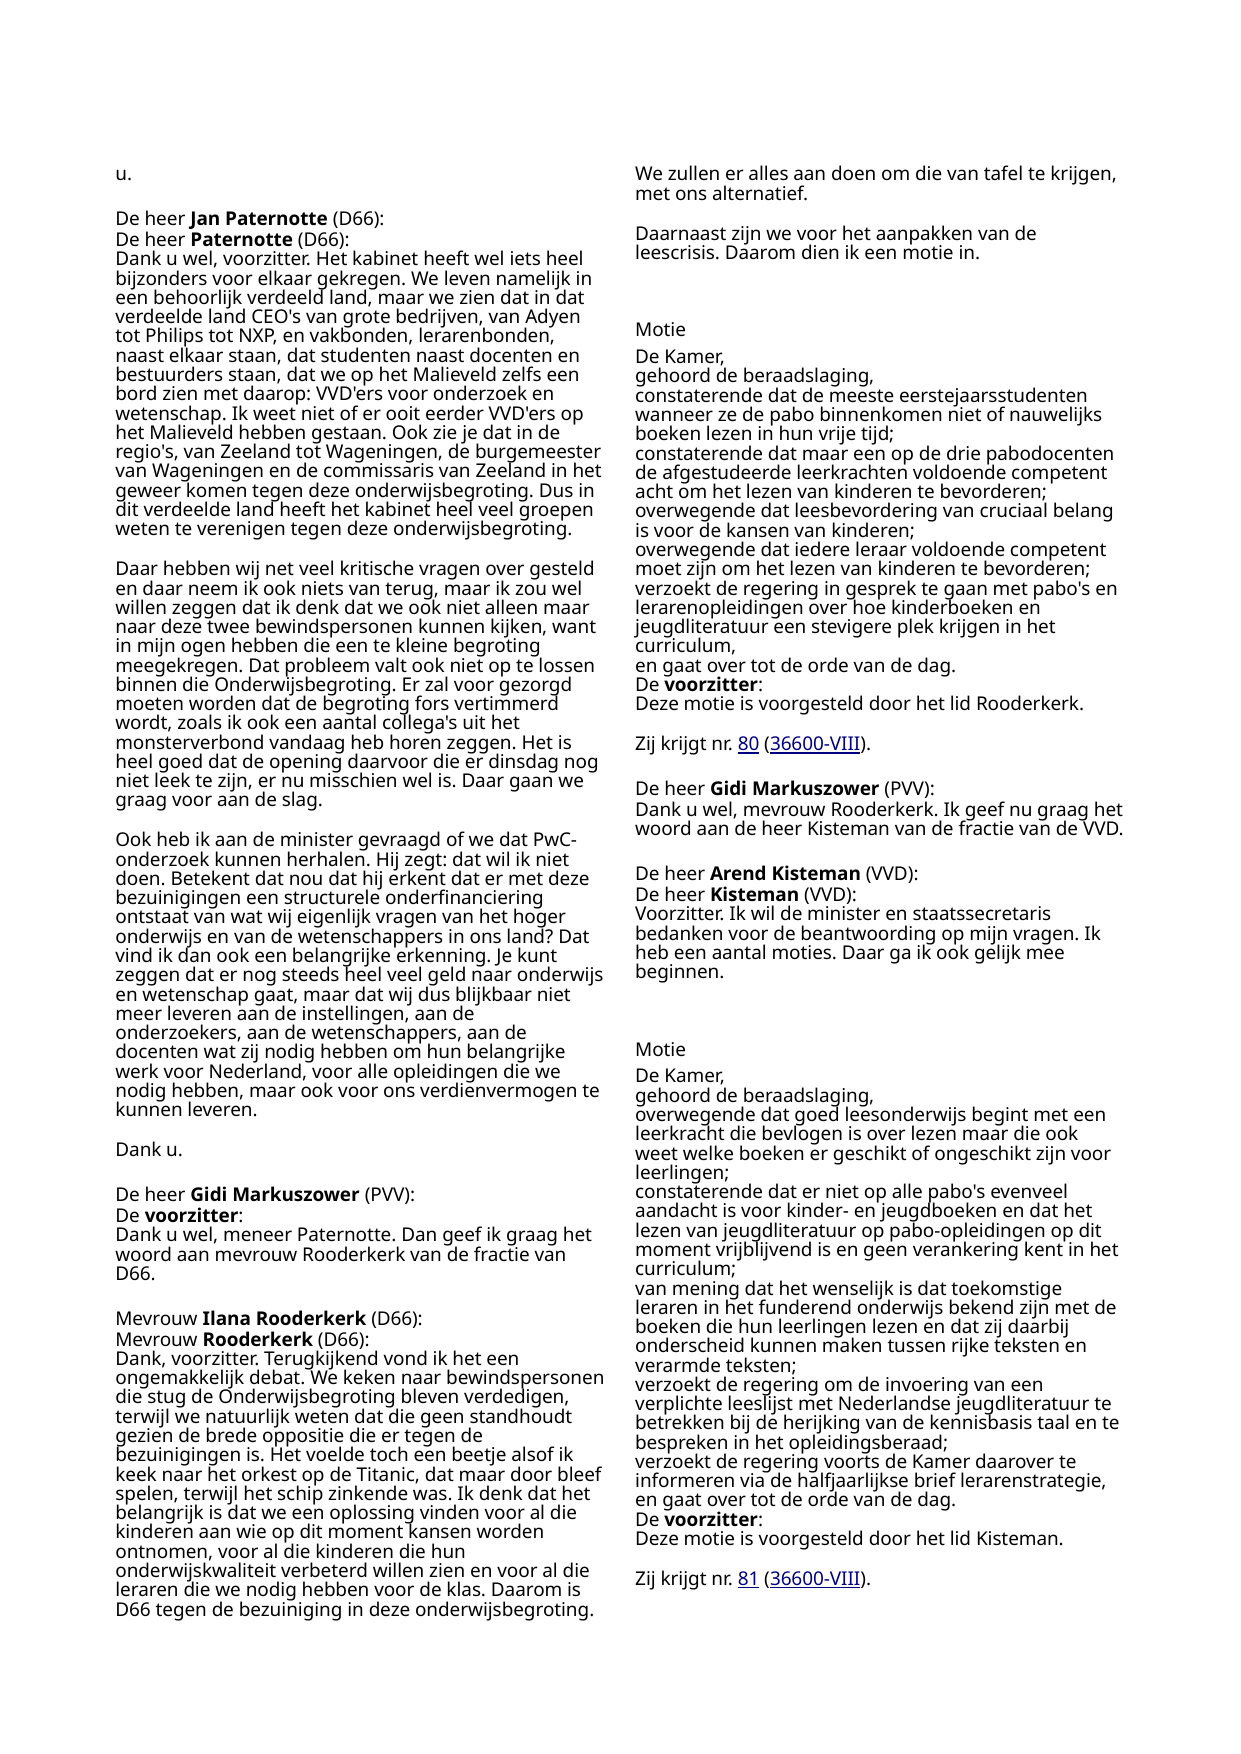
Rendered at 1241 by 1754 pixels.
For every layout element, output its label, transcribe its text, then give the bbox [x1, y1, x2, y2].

text van mening dat het wenselijk is dat toekomstige leraren in het funderend onderwijs bekend zijn met de boeken die hun leerlingen lezen en dat zij daarbij onderscheid kunnen maken tussen rijke teksten en verarmde teksten; [635, 1279, 1125, 1376]
text Mevrouw Ilana Rooderkerk (D66): [115, 1305, 605, 1331]
text Dank u. [115, 1141, 605, 1161]
text De voorzitter: [635, 676, 1125, 695]
text Deze motie is voorgesteld door het lid Kisteman. [635, 1530, 1125, 1549]
text verzoekt de regering om de invoering van een verplichte leeslijst met Nederlandse jeugdliteratuur te betrekken bij de herijking van de kennisbasis taal en te bespreken in het opleidingsberaad; [635, 1376, 1125, 1453]
text gehoord de beraadslaging, [635, 1087, 1125, 1106]
text Dank u wel, meneer Paternotte. Dan geef ik graag het woord aan mevrouw Rooderkerk van de fractie van D66. [115, 1226, 605, 1284]
text De heer Gidi Markuszower (PVV): [115, 1181, 605, 1207]
text en gaat over tot de orde van de dag. [635, 1491, 1125, 1511]
text Dank, voorzitter. Terugkijkend vond ik het een ongemakkelijk debat. We keken naar bewindspersonen die stug de Onderwijsbegroting bleven verdedigen, terwijl we natuurlijk weten dat die geen standhoudt gezien de brede oppositie die er tegen de bezuinigingen is. Het voelde toch een beetje alsof ik keek naar het orkest op de Titanic, dat maar door bleef spelen, terwijl het schip zinkende was. Ik denk dat het belangrijk is dat we een oplossing vinden voor al die kinderen aan wie op dit moment kansen worden ontnomen, voor al die kinderen die hun onderwijskwaliteit verbeterd willen zien en voor al die leraren die we nodig hebben voor de klas. Daarom is D66 tegen de bezuiniging in deze onderwijsbegroting. [115, 1350, 605, 1620]
text en gaat over tot de orde van de dag. [635, 657, 1125, 676]
text constaterende dat maar een op de drie pabodocenten de afgestudeerde leerkrachten voldoende competent acht om het lezen van kinderen te bevorderen; [635, 444, 1125, 502]
text Motie [635, 317, 1125, 342]
text Daar hebben wij net veel kritische vragen over gesteld en daar neem ik ook niets van terug, maar ik zou wel willen zeggen dat ik denk dat we ook niet alleen maar naar deze twee bewindspersonen kunnen kijken, want in mijn ogen hebben die een te kleine begroting meegekregen. Dat probleem valt ook niet op te lossen binnen die Onderwijsbegroting. Er zal voor gezorgd moeten worden dat de begroting fors vertimmerd wordt, zoals ik ook een aantal collega's uit het monsterverbond vandaag heb horen zeggen. Het is heel goed dat de opening daarvoor die er dinsdag nog niet leek te zijn, er nu misschien wel is. Daar gaan we graag voor aan de slag. [115, 560, 605, 811]
text Dank u wel, voorzitter. Het kabinet heeft wel iets heel bijzonders voor elkaar gekregen. We leven namelijk in een behoorlijk verdeeld land, maar we zien dat in dat verdeelde land CEO's van grote bedrijven, van Adyen tot Philips tot NXP, en vakbonden, lerarenbonden, naast elkaar staan, dat studenten naast docenten en bestuurders staan, dat we op het Malieveld zelfs een bord zien met daarop: VVD'ers voor onderzoek en wetenschap. Ik weet niet of er ooit eerder VVD'ers op het Malieveld hebben gestaan. Ook zie je dat in de regio's, van Zeeland tot Wageningen, de burgemeester van Wageningen en de commissaris van Zeeland in het geweer komen tegen deze onderwijsbegroting. Dus in dit verdeelde land heeft het kabinet heel veel groepen weten te verenigen tegen deze onderwijsbegroting. [115, 250, 605, 539]
text Daarnaast zijn we voor het aanpakken van de leescrisis. Daarom dien ik een motie in. [635, 224, 1125, 263]
text Mevrouw Rooderkerk (D66): [115, 1331, 605, 1350]
text De voorzitter: [635, 1511, 1125, 1530]
text De heer Arend Kisteman (VVD): [635, 860, 1125, 886]
text De heer Paternotte (D66): [115, 231, 605, 250]
text overwegende dat iedere leraar voldoende competent moet zijn om het lezen van kinderen te bevorderen; [635, 541, 1125, 579]
text Deze motie is voorgesteld door het lid Rooderkerk. [635, 695, 1125, 714]
text De heer Jan Paternotte (D66): [115, 205, 605, 231]
text Ook heb ik aan de minister gevraagd of we dat PwC-onderzoek kunnen herhalen. Hij zegt: dat wil ik niet doen. Betekent dat nou dat hij erkent dat er met deze bezuinigingen een structurele onderfinanciering ontstaat van wat wij eigenlijk vragen van het hoger onderwijs en van de wetenschappers in ons land? Dat vind ik dan ook een belangrijke erkenning. Je kunt zeggen dat er nog steeds heel veel geld naar onderwijs en wetenschap gaat, maar dat wij dus blijkbaar niet meer leveren aan de instellingen, aan de onderzoekers, aan de wetenschappers, aan de docenten wat zij nodig hebben om hun belangrijke werk voor Nederland, voor alle opleidingen die we nodig hebben, maar ook voor ons verdienvermogen te kunnen leveren. [115, 831, 605, 1121]
text overwegende dat goed leesonderwijs begint met een leerkracht die bevlogen is over lezen maar die ook weet welke boeken er geschikt of ongeschikt zijn voor leerlingen; [635, 1106, 1125, 1183]
text verzoekt de regering in gesprek te gaan met pabo's en lerarenopleidingen over hoe kinderboeken en jeugdliteratuur een stevigere plek krijgen in het curriculum, [635, 579, 1125, 657]
text De Kamer, [635, 348, 1125, 367]
text Motie [635, 1036, 1125, 1062]
text constaterende dat de meeste eerstejaarsstudenten wanneer ze de pabo binnenkomen niet of nauwelijks boeken lezen in hun vrije tijd; [635, 387, 1125, 444]
text Zij krijgt nr. 81 (36600-VIII). [635, 1570, 1125, 1589]
text Zij krijgt nr. 80 (36600-VIII). [635, 735, 1125, 754]
text gehoord de beraadslaging, [635, 367, 1125, 387]
text De heer Gidi Markuszower (PVV): [635, 775, 1125, 801]
text u. [115, 165, 605, 184]
text Voorzitter. Ik wil de minister en staatssecretaris bedanken voor de beantwoording op mijn vragen. Ik heb een aantal moties. Daar ga ik ook gelijk mee beginnen. [635, 905, 1125, 982]
text We zullen er alles aan doen om die van tafel te krijgen, met ons alternatief. [635, 165, 1125, 204]
text De heer Kisteman (VVD): [635, 886, 1125, 905]
text Dank u wel, mevrouw Rooderkerk. Ik geef nu graag het woord aan de heer Kisteman van de fractie van de VVD. [635, 801, 1125, 839]
text overwegende dat leesbevordering van cruciaal belang is voor de kansen van kinderen; [635, 502, 1125, 541]
text De voorzitter: [115, 1207, 605, 1226]
text De Kamer, [635, 1067, 1125, 1087]
text verzoekt de regering voorts de Kamer daarover te informeren via de halfjaarlijkse brief lerarenstrategie, [635, 1453, 1125, 1491]
text constaterende dat er niet op alle pabo's evenveel aandacht is voor kinder- en jeugdboeken en dat het lezen van jeugdliteratuur op pabo-opleidingen op dit moment vrijblijvend is en geen verankering kent in het curriculum; [635, 1183, 1125, 1279]
